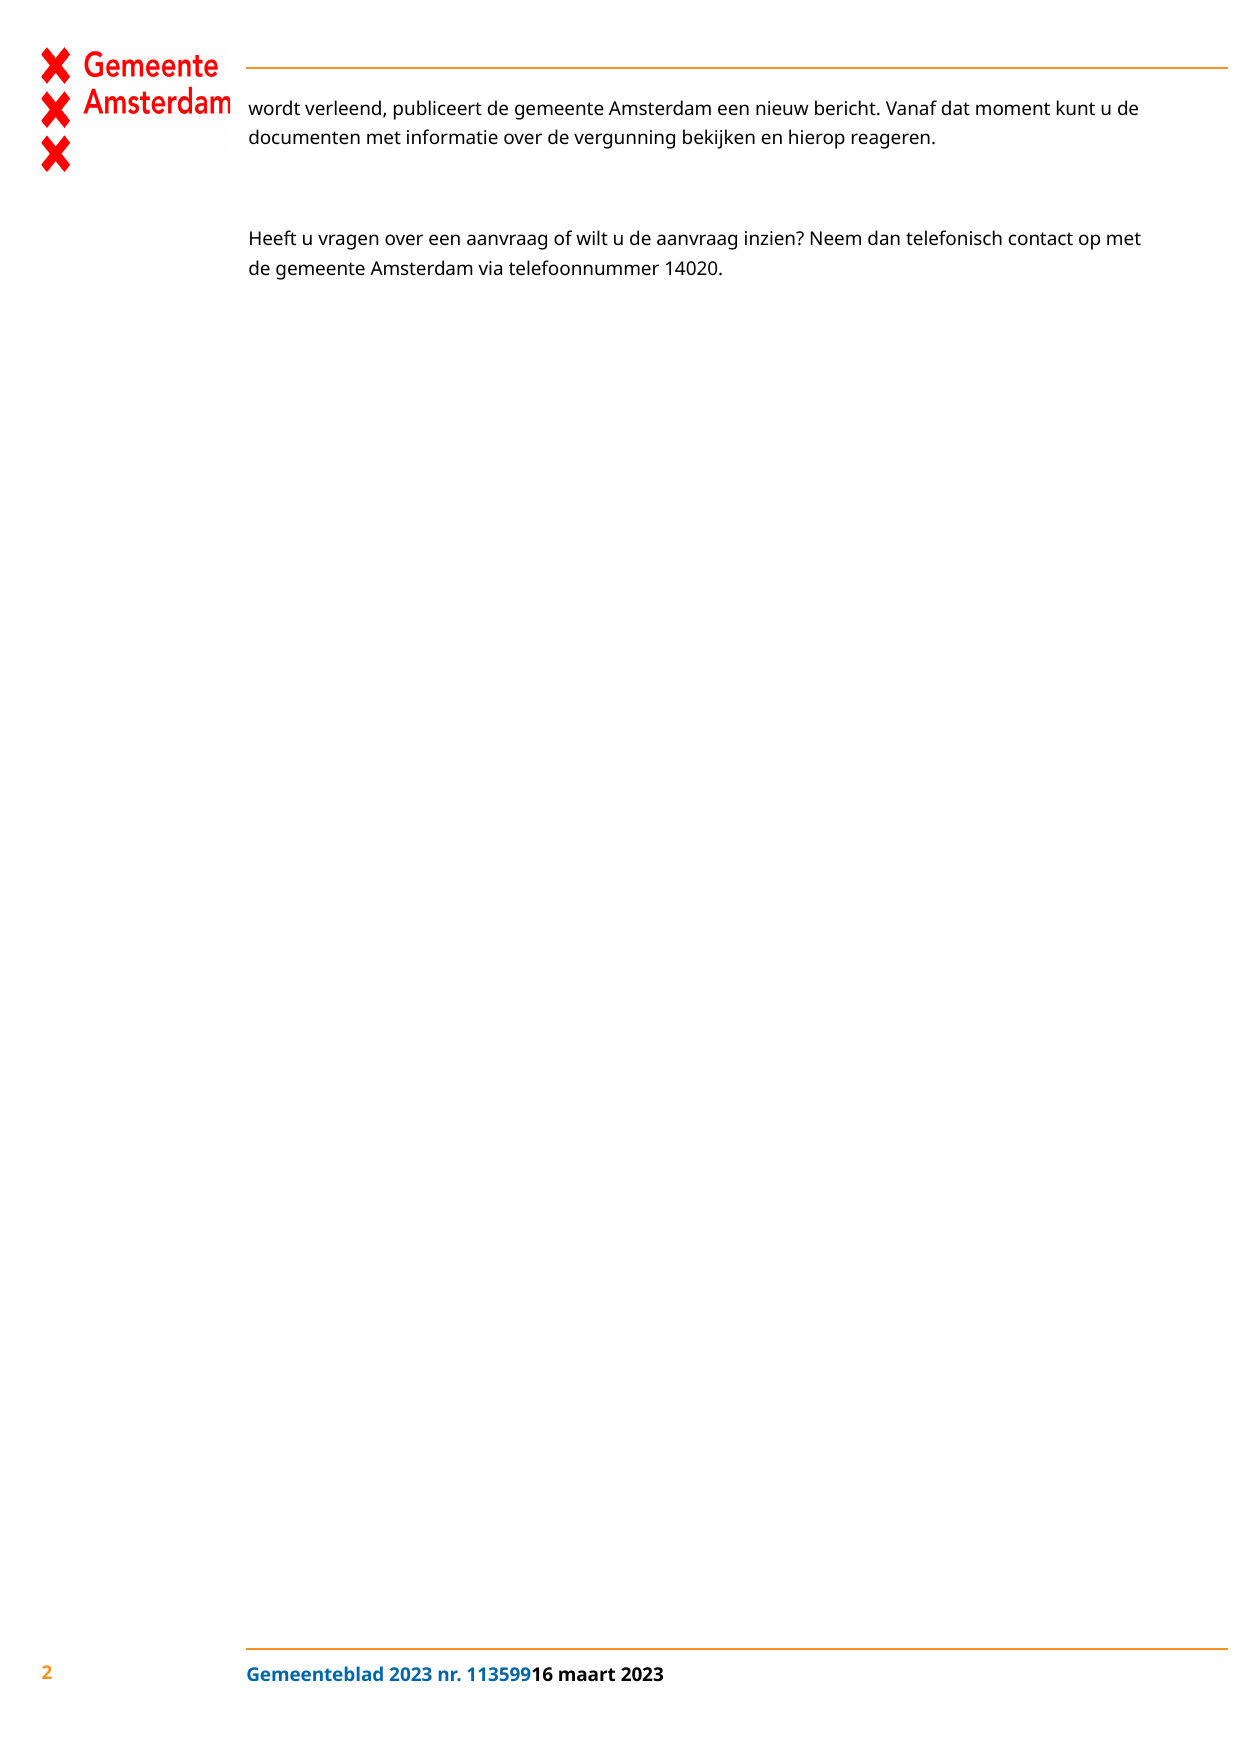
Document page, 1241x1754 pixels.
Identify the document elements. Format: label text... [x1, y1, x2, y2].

text wordt verleend, publiceert de gemeente Amsterdam een nieuw bericht. Vanaf dat moment kunt u de documenten met informatie over de vergunning bekijken en hierop reageren. [248, 95, 1152, 150]
picture [41, 47, 231, 172]
text Heeft u vragen over een aanvraag of wilt u de aanvraag inzien? Neem dan telefonisch contact op met de gemeente Amsterdam via telefoonnummer 14020. [248, 225, 1152, 281]
